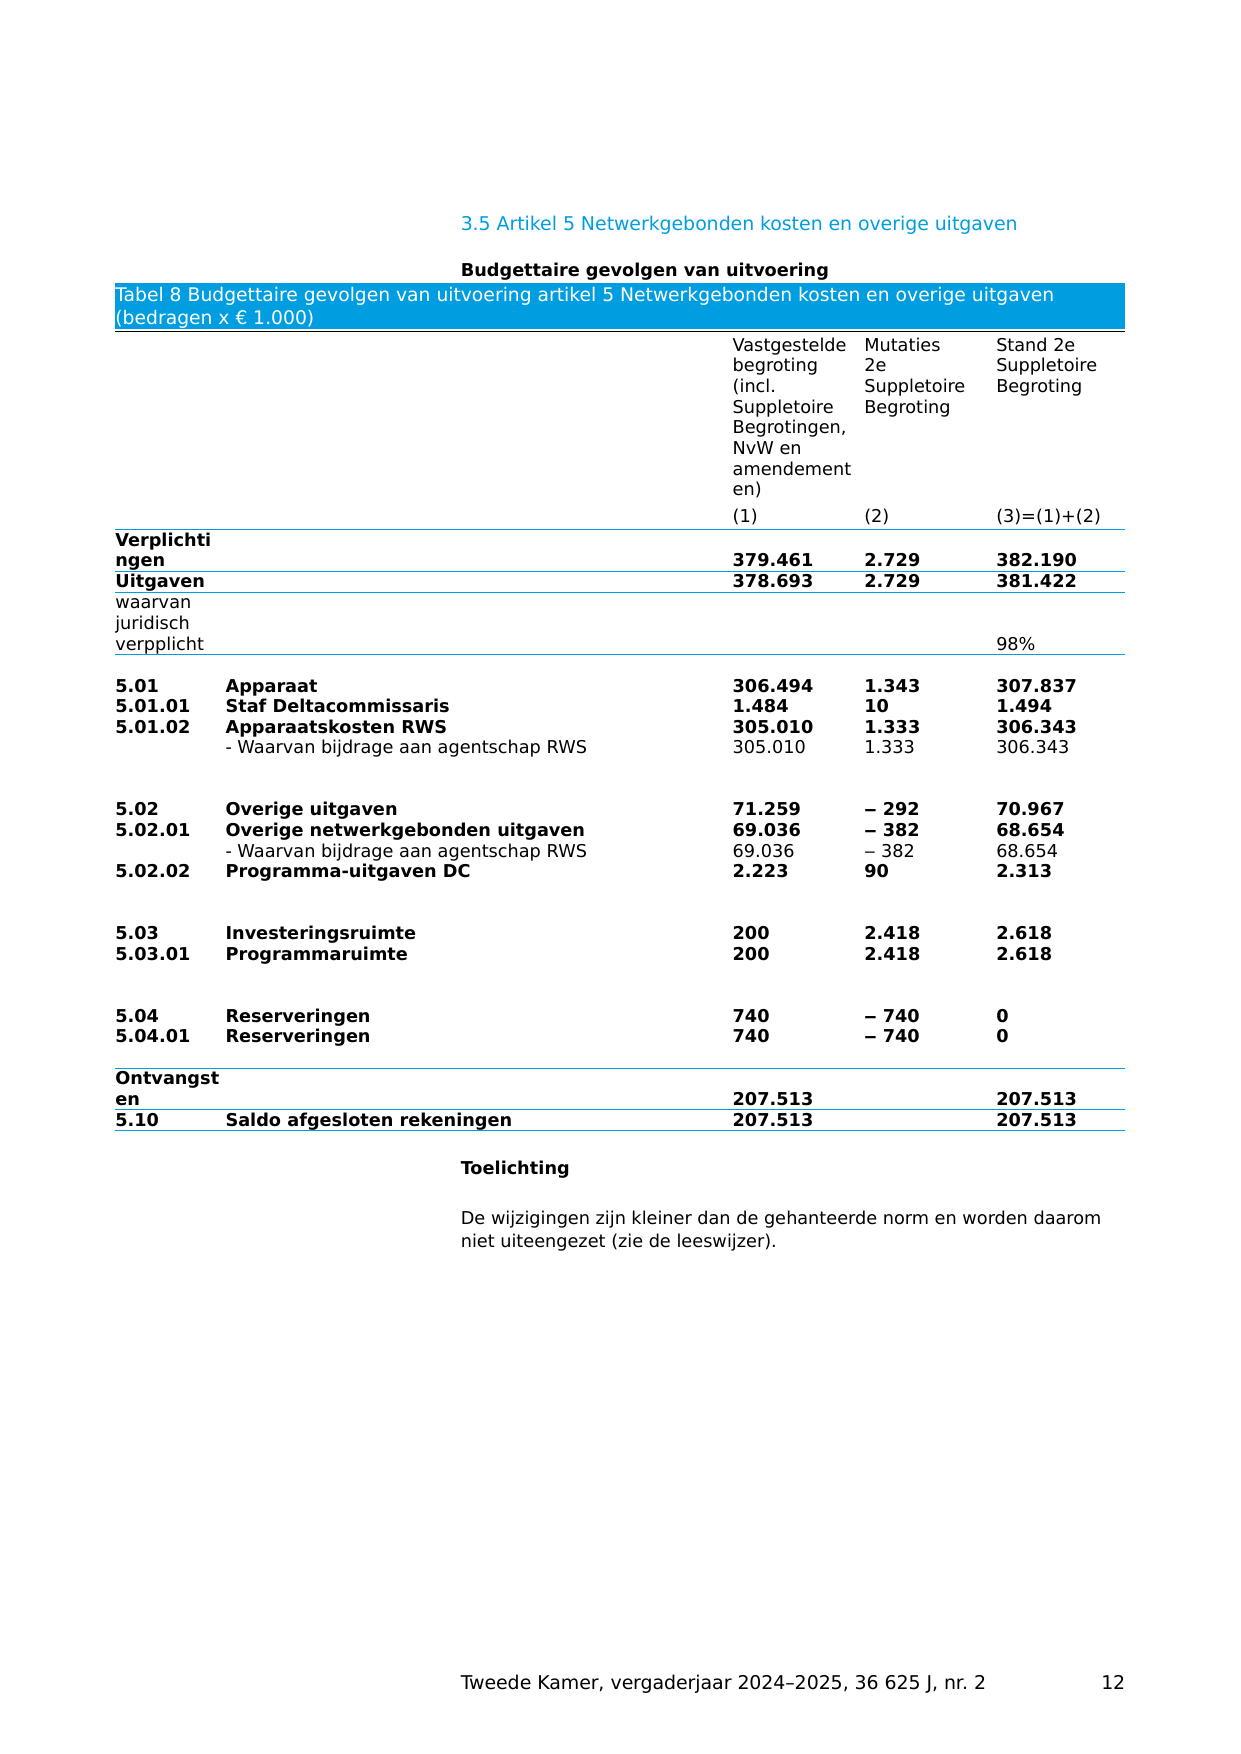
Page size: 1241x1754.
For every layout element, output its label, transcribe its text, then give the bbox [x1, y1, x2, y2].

table_cell Uitgaven [115, 572, 222, 592]
table_cell 306.343 [993, 738, 1125, 758]
table_cell [730, 1047, 861, 1067]
table_cell [993, 882, 1125, 902]
table_cell [730, 758, 861, 779]
table_cell 5.01 [115, 676, 222, 696]
table_cell [223, 572, 729, 592]
table_cell [861, 655, 993, 676]
table_cell waarvan juridisch verpplicht [115, 593, 222, 654]
table_cell [223, 503, 729, 529]
table_cell ‒ 740 [861, 1006, 993, 1026]
table_cell 306.494 [730, 676, 861, 696]
table_cell ‒ 292 [861, 799, 993, 820]
table_cell [861, 985, 993, 1006]
table_cell 10 [861, 696, 993, 717]
table_cell [115, 985, 222, 1006]
table_cell Vastgestelde begroting (incl. Suppletoire Begrotingen, NvW en amendementen) [730, 332, 861, 503]
table_cell 381.422 [993, 572, 1125, 592]
table_cell [223, 882, 729, 902]
table_cell [993, 903, 1125, 923]
table_cell 207.513 [730, 1110, 861, 1130]
text Toelichting [461, 1156, 1125, 1179]
table_cell 69.036 [730, 820, 861, 841]
table_cell [861, 593, 993, 654]
table_cell 2.418 [861, 923, 993, 944]
table_cell [115, 503, 222, 529]
table_cell 382.190 [993, 530, 1125, 571]
table_cell [115, 882, 222, 902]
table_cell Programma-uitgaven DC [223, 861, 729, 882]
table_cell 0 [993, 1006, 1125, 1026]
table_cell [993, 1047, 1125, 1067]
table_cell 1.333 [861, 717, 993, 737]
table_cell 2.618 [993, 944, 1125, 964]
table_cell [223, 779, 729, 799]
table_cell [115, 758, 222, 779]
table_cell 200 [730, 923, 861, 944]
table_cell [223, 332, 729, 503]
table_cell 70.967 [993, 799, 1125, 820]
table_cell [223, 758, 729, 779]
table_cell [730, 882, 861, 902]
table_cell 2.618 [993, 923, 1125, 944]
table_cell 5.01.02 [115, 717, 222, 737]
table_cell [223, 655, 729, 676]
table_cell [861, 1047, 993, 1067]
table_cell 5.10 [115, 1110, 222, 1130]
table_cell 306.343 [993, 717, 1125, 737]
table_cell 5.04.01 [115, 1026, 222, 1047]
table_cell 2.418 [861, 944, 993, 964]
table_cell 207.513 [993, 1110, 1125, 1130]
table_cell 69.036 [730, 841, 861, 861]
table_cell Overige uitgaven [223, 799, 729, 820]
table_cell [993, 655, 1125, 676]
table_cell [223, 903, 729, 923]
table_cell [993, 964, 1125, 985]
table_cell Apparaatskosten RWS [223, 717, 729, 737]
table_cell 71.259 [730, 799, 861, 820]
table_cell 0 [993, 1026, 1125, 1047]
table_cell [223, 530, 729, 571]
table_cell [115, 903, 222, 923]
table_cell Verplichtingen [115, 530, 222, 571]
table_cell 5.03 [115, 923, 222, 944]
table_cell [730, 779, 861, 799]
table_cell [730, 985, 861, 1006]
table_cell [861, 1110, 993, 1130]
table_cell 1.484 [730, 696, 861, 717]
table_cell 740 [730, 1006, 861, 1026]
table_cell - Waarvan bijdrage aan agentschap RWS [223, 738, 729, 758]
table_cell [223, 1069, 729, 1109]
table_cell 5.02 [115, 799, 222, 820]
table_cell Ontvangsten [115, 1069, 222, 1109]
table_cell 5.03.01 [115, 944, 222, 964]
table_cell Programmaruimte [223, 944, 729, 964]
table_cell [223, 593, 729, 654]
table_cell [223, 1047, 729, 1067]
table_cell [993, 985, 1125, 1006]
table_cell [115, 738, 222, 758]
table_cell (3)=(1)+(2) [993, 503, 1125, 529]
table_cell [115, 841, 222, 861]
table_cell [993, 758, 1125, 779]
table_cell 2.729 [861, 572, 993, 592]
table_cell [861, 882, 993, 902]
table_cell 379.461 [730, 530, 861, 571]
table_cell 305.010 [730, 717, 861, 737]
table_cell 378.693 [730, 572, 861, 592]
table_cell Overige netwerkgebonden uitgaven [223, 820, 729, 841]
table_cell Saldo afgesloten rekeningen [223, 1110, 729, 1130]
table_cell 5.02.02 [115, 861, 222, 882]
table_cell [115, 655, 222, 676]
table_cell ‒ 740 [861, 1026, 993, 1047]
table_cell 90 [861, 861, 993, 882]
table_cell Stand 2e Suppletoire Begroting [993, 332, 1125, 503]
table_cell ‒ 382 [861, 841, 993, 861]
table_cell Reserveringen [223, 1026, 729, 1047]
text Budgettaire gevolgen van uitvoering [461, 258, 1125, 281]
table_cell [861, 1069, 993, 1109]
table_cell 307.837 [993, 676, 1125, 696]
table_cell 207.513 [993, 1069, 1125, 1109]
table_cell [861, 964, 993, 985]
table_cell Investeringsruimte [223, 923, 729, 944]
table_cell [730, 903, 861, 923]
table_cell 2.729 [861, 530, 993, 571]
table_cell [115, 332, 222, 503]
table_cell 5.02.01 [115, 820, 222, 841]
table_cell 200 [730, 944, 861, 964]
table_cell [861, 758, 993, 779]
table_cell [115, 1047, 222, 1067]
table_cell [223, 964, 729, 985]
table_cell (2) [861, 503, 993, 529]
table_cell 207.513 [730, 1069, 861, 1109]
table_cell 5.04 [115, 1006, 222, 1026]
table_cell [993, 779, 1125, 799]
table_cell ‒ 382 [861, 820, 993, 841]
table_cell Apparaat [223, 676, 729, 696]
table_cell Staf Deltacommissaris [223, 696, 729, 717]
table_cell [730, 593, 861, 654]
table_cell [730, 964, 861, 985]
table_cell 5.01.01 [115, 696, 222, 717]
table_cell - Waarvan bijdrage aan agentschap RWS [223, 841, 729, 861]
table_cell (1) [730, 503, 861, 529]
table_cell 98% [993, 593, 1125, 654]
table_cell 68.654 [993, 841, 1125, 861]
table_cell 1.494 [993, 696, 1125, 717]
table_cell [861, 903, 993, 923]
table_cell [223, 985, 729, 1006]
table_cell 2.313 [993, 861, 1125, 882]
table_cell 2.223 [730, 861, 861, 882]
table_cell [861, 779, 993, 799]
text De wijzigingen zijn kleiner dan de gehanteerde norm en worden daarom niet uiteengezet (zie de leeswijzer). [461, 1206, 1125, 1252]
table_cell [115, 964, 222, 985]
table_cell 68.654 [993, 820, 1125, 841]
table_cell Mutaties 2e Suppletoire Begroting [861, 332, 993, 503]
table_cell Reserveringen [223, 1006, 729, 1026]
table_cell 1.343 [861, 676, 993, 696]
table_cell [730, 655, 861, 676]
table_cell 1.333 [861, 738, 993, 758]
title 3.5 Artikel 5 Netwerkgebonden kosten en overige uitgaven [461, 213, 1125, 235]
table_cell 740 [730, 1026, 861, 1047]
table_cell [115, 779, 222, 799]
table_cell 305.010 [730, 738, 861, 758]
